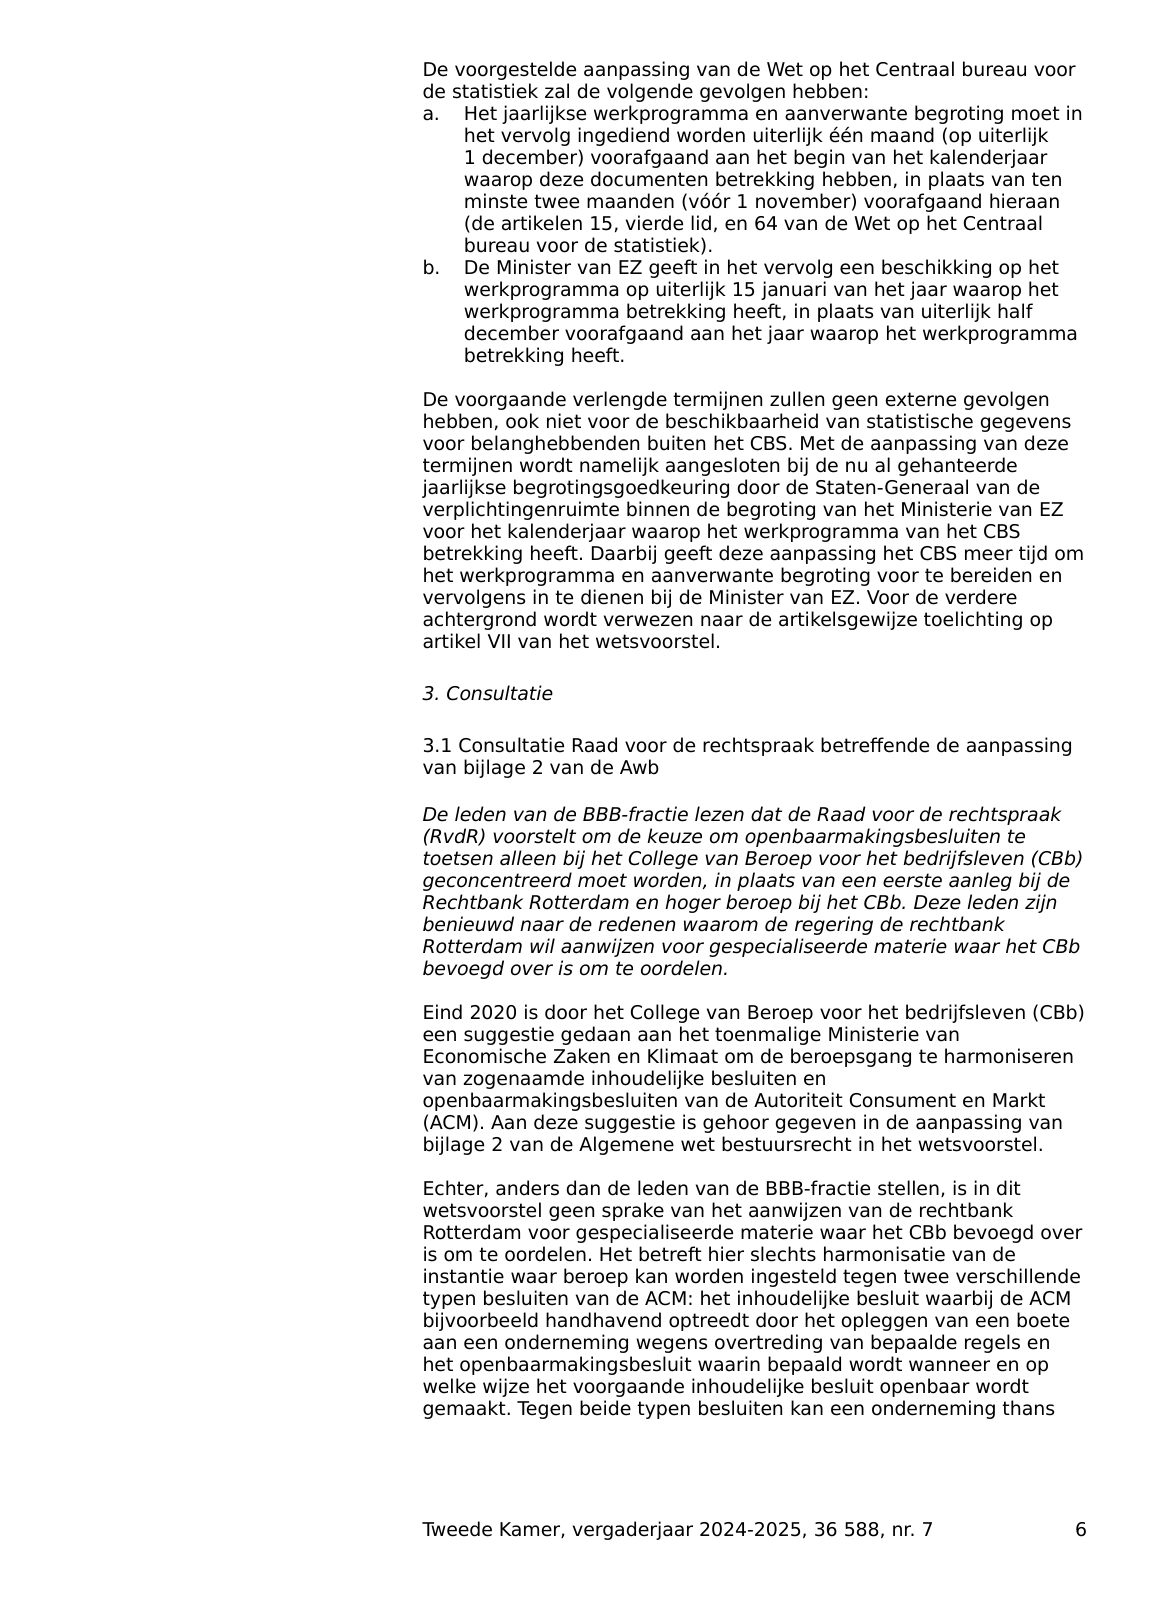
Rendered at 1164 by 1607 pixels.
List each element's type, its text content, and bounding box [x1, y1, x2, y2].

subtitle 3. Consultatie [422, 683, 1087, 705]
text De voorgestelde aanpassing van de Wet op het Centraal bureau voor de statistiek zal de volgende gevolgen hebben: [422, 59, 1087, 103]
text De leden van de BBB-fractie lezen dat de Raad voor de rechtspraak (RvdR) voorstelt om de keuze om openbaarmakingsbesluiten te toetsen alleen bij het College van Beroep voor het bedrijfsleven (CBb) geconcentreerd moet worden, in plaats van een eerste aanleg bij de Rechtbank Rotterdam en hoger beroep bij het CBb. Deze leden zijn benieuwd naar de redenen waarom de regering de rechtbank Rotterdam wil aanwijzen voor gespecialiseerde materie waar het CBb bevoegd over is om te oordelen. [422, 804, 1087, 979]
text b. De Minister van EZ geeft in het vervolg een beschikking op het werkprogramma op uiterlijk 15 januari van het jaar waarop het werkprogramma betrekking heeft, in plaats van uiterlijk half december voorafgaand aan het jaar waarop het werkprogramma betrekking heeft. [422, 257, 1087, 367]
text Eind 2020 is door het College van Beroep voor het bedrijfsleven (CBb) een suggestie gedaan aan het toenmalige Ministerie van Economische Zaken en Klimaat om de beroepsgang te harmoniseren van zogenaamde inhoudelijke besluiten en openbaarmakingsbesluiten van de Autoriteit Consument en Markt (ACM). Aan deze suggestie is gehoor gegeven in de aanpassing van bijlage 2 van de Algemene wet bestuursrecht in het wetsvoorstel. [422, 1002, 1087, 1156]
text Echter, anders dan de leden van de BBB-fractie stellen, is in dit wetsvoorstel geen sprake van het aanwijzen van de rechtbank Rotterdam voor gespecialiseerde materie waar het CBb bevoegd over is om te oordelen. Het betreft hier slechts harmonisatie van de instantie waar beroep kan worden ingesteld tegen twee verschillende typen besluiten van de ACM: het inhoudelijke besluit waarbij de ACM bijvoorbeeld handhavend optreedt door het opleggen van een boete aan een onderneming wegens overtreding van bepaalde regels en het openbaarmakingsbesluit waarin bepaald wordt wanneer en op welke wijze het voorgaande inhoudelijke besluit openbaar wordt gemaakt. Tegen beide typen besluiten kan een onderneming thans [422, 1178, 1087, 1419]
text De voorgaande verlengde termijnen zullen geen externe gevolgen hebben, ook niet voor de beschikbaarheid van statistische gegevens voor belanghebbenden buiten het CBS. Met de aanpassing van deze termijnen wordt namelijk aangesloten bij de nu al gehanteerde jaarlijkse begrotingsgoedkeuring door de Staten-Generaal van de verplichtingenruimte binnen de begroting van het Ministerie van EZ voor het kalenderjaar waarop het werkprogramma van het CBS betrekking heeft. Daarbij geeft deze aanpassing het CBS meer tijd om het werkprogramma en aanverwante begroting voor te bereiden en vervolgens in te dienen bij de Minister van EZ. Voor de verdere achtergrond wordt verwezen naar de artikelsgewijze toelichting op artikel VII van het wetsvoorstel. [422, 389, 1087, 653]
subtitle 3.1 Consultatie Raad voor de rechtspraak betreffende de aanpassing van bijlage 2 van de Awb [422, 735, 1087, 779]
text a. Het jaarlijkse werkprogramma en aanverwante begroting moet in het vervolg ingediend worden uiterlijk één maand (op uiterlijk 1 december) voorafgaand aan het begin van het kalenderjaar waarop deze documenten betrekking hebben, in plaats van ten minste twee maanden (vóór 1 november) voorafgaand hieraan (de artikelen 15, vierde lid, en 64 van de Wet op het Centraal bureau voor de statistiek). [422, 103, 1087, 257]
